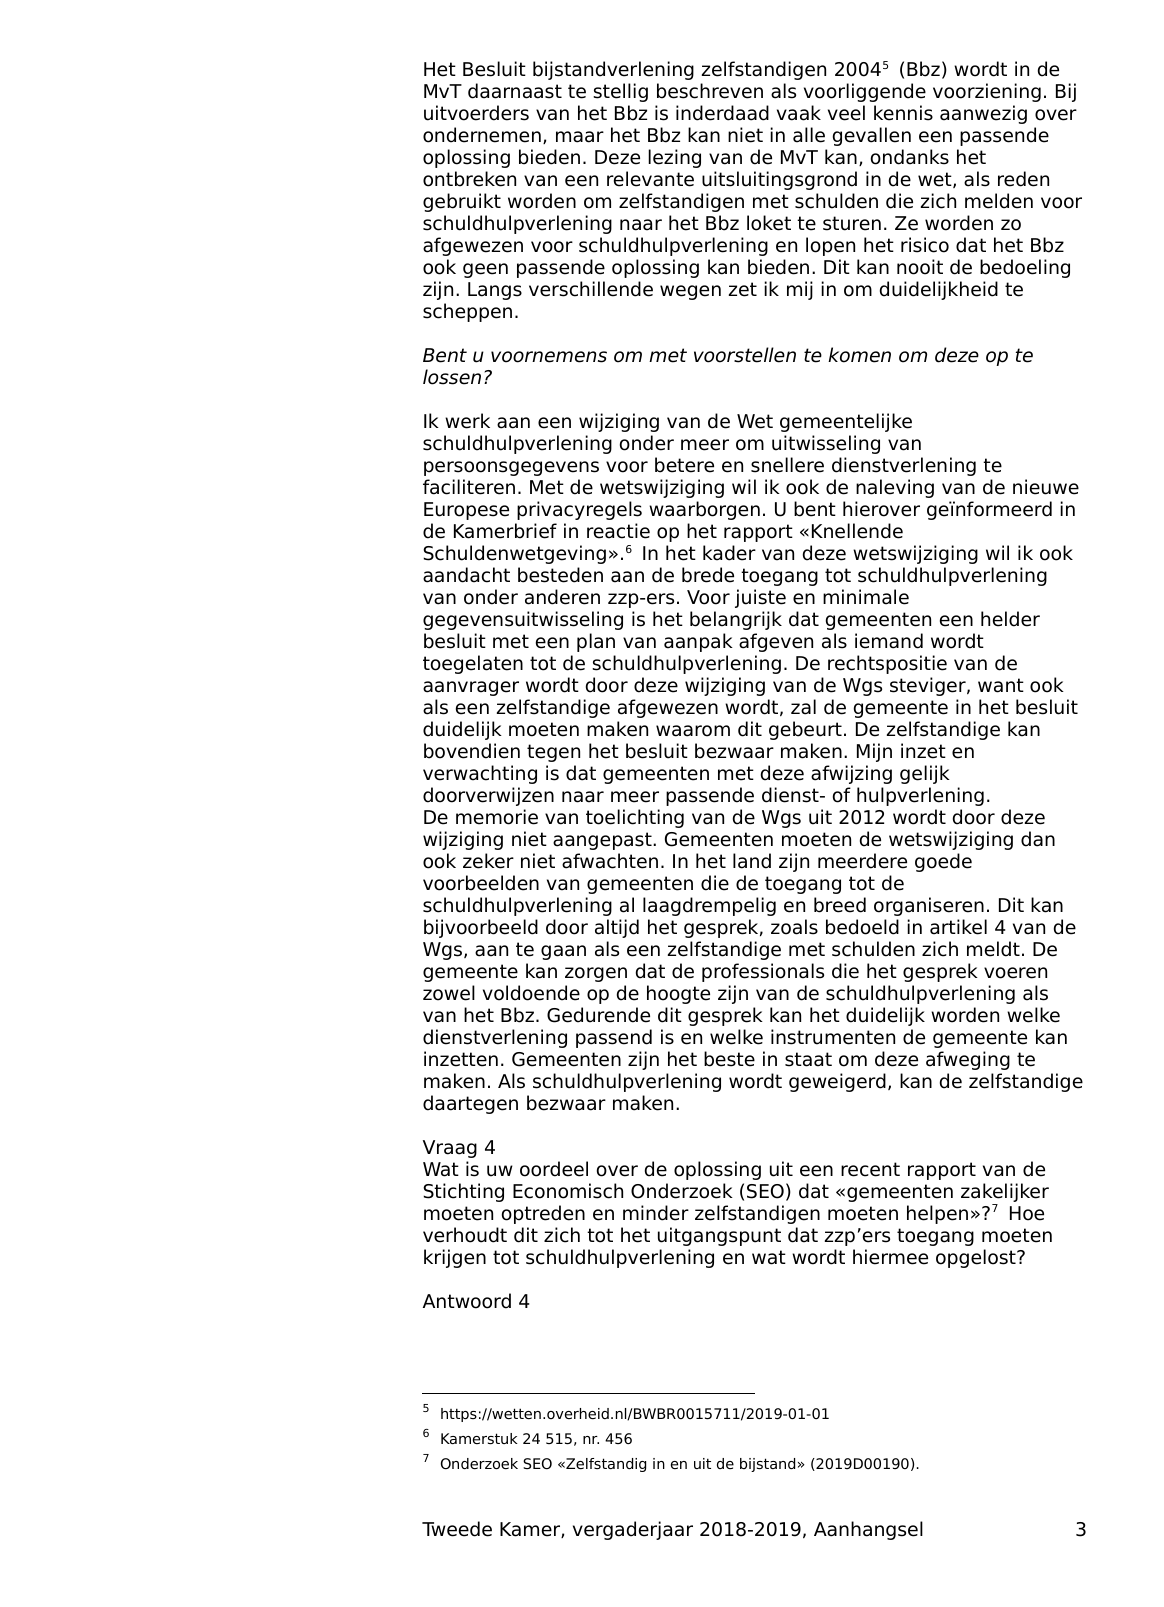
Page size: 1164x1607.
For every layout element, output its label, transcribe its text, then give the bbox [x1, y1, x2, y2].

text Onderzoek SEO «Zelfstandig in en uit de bijstand» (2019D00190). [422, 1452, 1087, 1474]
text Bent u voornemens om met voorstellen te komen om deze op te lossen? [422, 345, 1087, 389]
text Het Besluit bijstandverlening zelfstandigen 2004 (Bbz) wordt in de MvT daarnaast te stellig beschreven als voorliggende voorziening. Bij uitvoerders van het Bbz is inderdaad vaak veel kennis aanwezig over ondernemen, maar het Bbz kan niet in alle gevallen een passende oplossing bieden. Deze lezing van de MvT kan, ondanks het ontbreken van een relevante uitsluitingsgrond in de wet, als reden gebruikt worden om zelfstandigen met schulden die zich melden voor schuldhulpverlening naar het Bbz loket te sturen. Ze worden zo afgewezen voor schuldhulpverlening en lopen het risico dat het Bbz ook geen passende oplossing kan bieden. Dit kan nooit de bedoeling zijn. Langs verschillende wegen zet ik mij in om duidelijkheid te scheppen. [422, 59, 1087, 323]
text Antwoord 4 [422, 1291, 1087, 1313]
text De memorie van toelichting van de Wgs uit 2012 wordt door deze wijziging niet aangepast. Gemeenten moeten de wetswijziging dan ook zeker niet afwachten. In het land zijn meerdere goede voorbeelden van gemeenten die de toegang tot de schuldhulpverlening al laagdrempelig en breed organiseren. Dit kan bijvoorbeeld door altijd het gesprek, zoals bedoeld in artikel 4 van de Wgs, aan te gaan als een zelfstandige met schulden zich meldt. De gemeente kan zorgen dat de professionals die het gesprek voeren zowel voldoende op de hoogte zijn van de schuldhulpverlening als van het Bbz. Gedurende dit gesprek kan het duidelijk worden welke dienstverlening passend is en welke instrumenten de gemeente kan inzetten. Gemeenten zijn het beste in staat om deze afweging te maken. Als schuldhulpverlening wordt geweigerd, kan de zelfstandige daartegen bezwaar maken. [422, 807, 1087, 1114]
text https://wetten.overheid.nl/BWBR0015711/2019-01-01 [422, 1402, 1087, 1424]
text Wat is uw oordeel over de oplossing uit een recent rapport van de Stichting Economisch Onderzoek (SEO) dat «gemeenten zakelijker moeten optreden en minder zelfstandigen moeten helpen»? Hoe verhoudt dit zich tot het uitgangspunt dat zzp’ers toegang moeten krijgen tot schuldhulpverlening en wat wordt hiermee opgelost? [422, 1159, 1087, 1268]
text Vraag 4 [422, 1137, 1087, 1159]
text Kamerstuk 24 515, nr. 456 [422, 1427, 1087, 1449]
text Ik werk aan een wijziging van de Wet gemeentelijke schuldhulpverlening onder meer om uitwisseling van persoonsgegevens voor betere en snellere dienstverlening te faciliteren. Met de wetswijziging wil ik ook de naleving van de nieuwe Europese privacyregels waarborgen. U bent hierover geïnformeerd in de Kamerbrief in reactie op het rapport «Knellende Schuldenwetgeving». In het kader van deze wetswijziging wil ik ook aandacht besteden aan de brede toegang tot schuldhulpverlening van onder anderen zzp-ers. Voor juiste en minimale gegevensuitwisseling is het belangrijk dat gemeenten een helder besluit met een plan van aanpak afgeven als iemand wordt toegelaten tot de schuldhulpverlening. De rechtspositie van de aanvrager wordt door deze wijziging van de Wgs steviger, want ook als een zelfstandige afgewezen wordt, zal de gemeente in het besluit duidelijk moeten maken waarom dit gebeurt. De zelfstandige kan bovendien tegen het besluit bezwaar maken. Mijn inzet en verwachting is dat gemeenten met deze afwijzing gelijk doorverwijzen naar meer passende dienst- of hulpverlening. [422, 411, 1087, 807]
